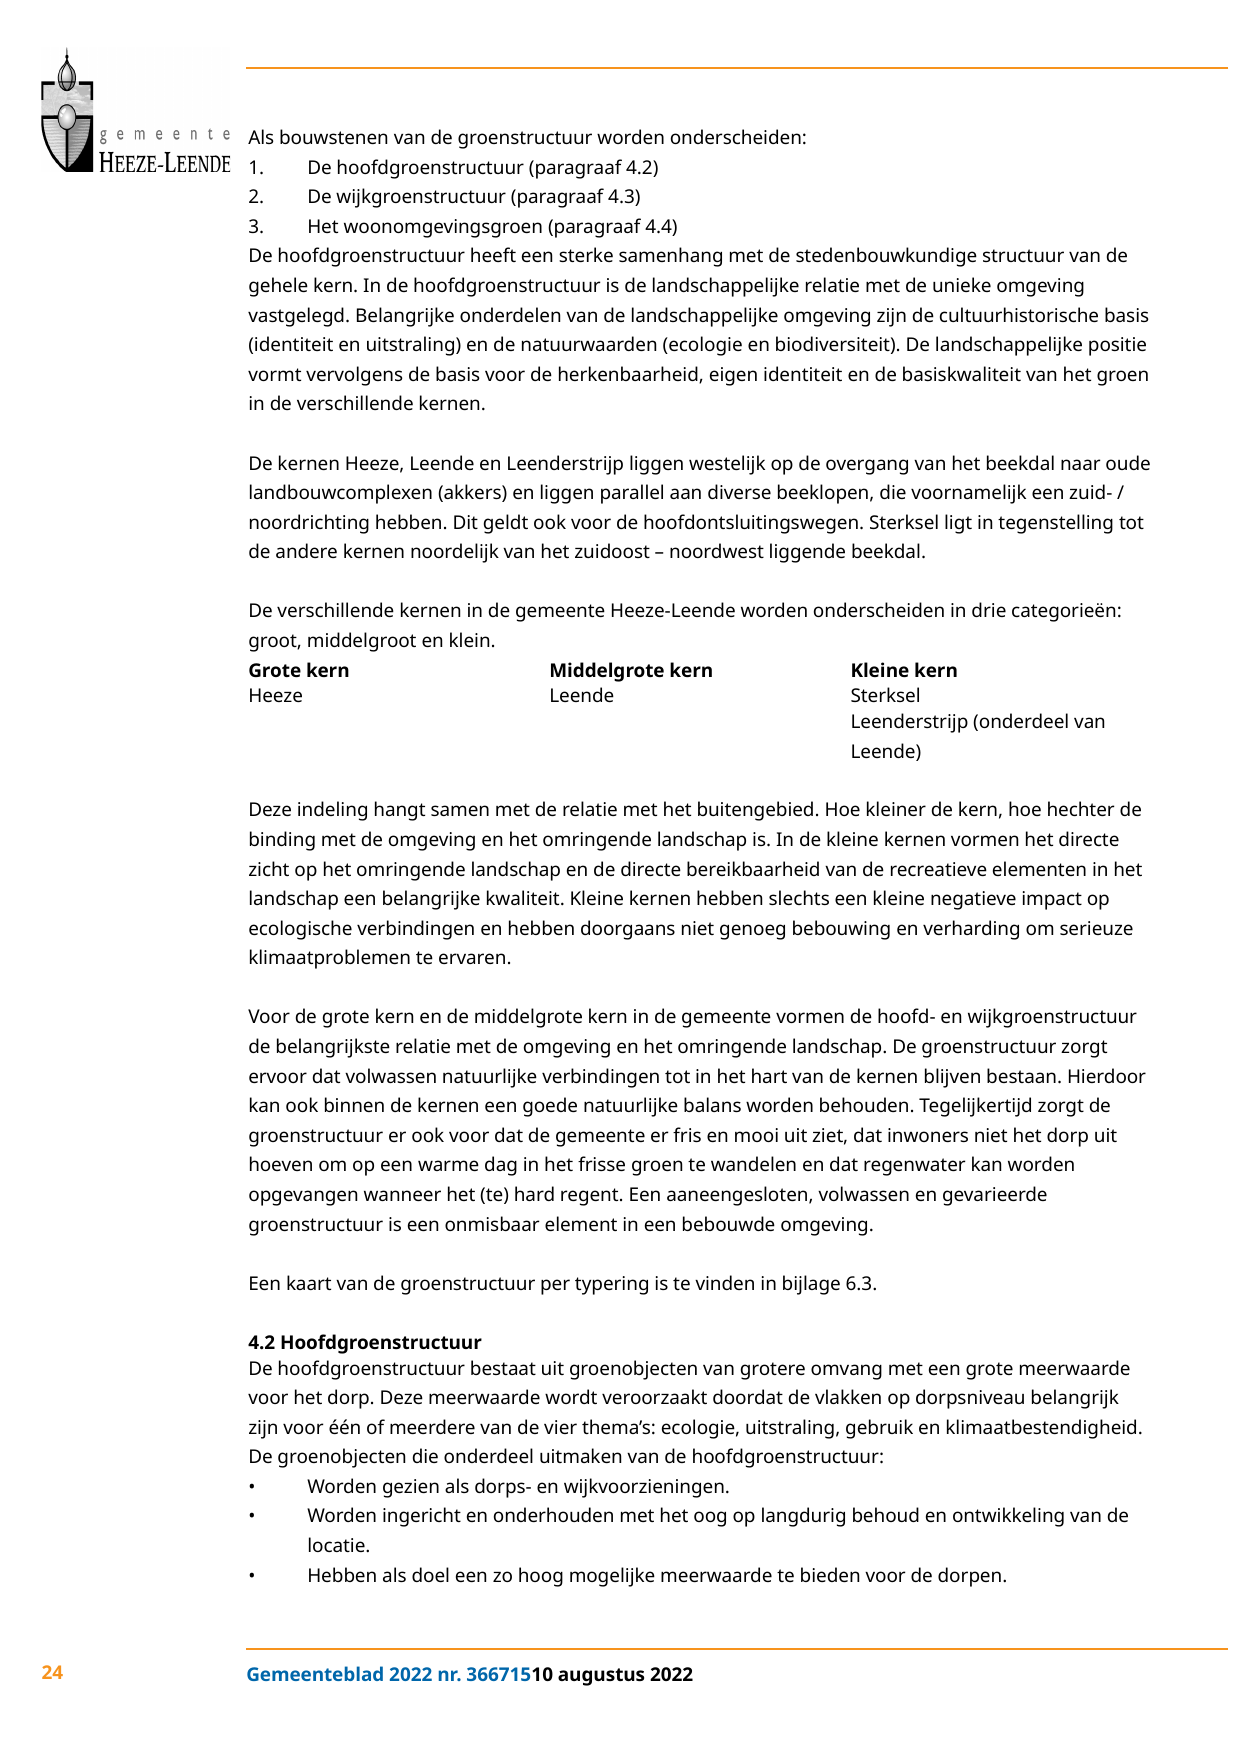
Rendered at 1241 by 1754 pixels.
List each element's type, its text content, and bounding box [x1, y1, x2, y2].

text De hoofdgroenstructuur bestaat uit groenobjecten van grotere omvang met een grote meerwaarde voor het dorp. Deze meerwaarde wordt veroorzaakt doordat de vlakken op dorpsniveau belangrijk zijn voor één of meerdere van de vier thema’s: ecologie, uitstraling, gebruik en klimaatbestendigheid. De groenobjecten die onderdeel uitmaken van de hoofdgroenstructuur: [248, 1355, 1152, 1469]
table_header Middelgrote kern [549, 657, 850, 683]
table_header Kleine kern [850, 657, 1152, 683]
table_header Grote kern [248, 657, 549, 683]
table_cell Heeze [248, 683, 549, 708]
text Als bouwstenen van de groenstructuur worden onderscheiden: [248, 124, 1152, 150]
picture [41, 47, 231, 172]
table_cell Sterksel [850, 683, 1152, 708]
text Voor de grote kern en de middelgrote kern in de gemeente vormen de hoofd- en wijkgroenstructuur de belangrijkste relatie met de omgeving en het omringende landschap. De groenstructuur zorgt ervoor dat volwassen natuurlijke verbindingen tot in het hart van de kernen blijven bestaan. Hierdoor kan ook binnen de kernen een goede natuurlijke balans worden behouden. Tegelijkertijd zorgt de groenstructuur er ook voor dat de gemeente er fris en mooi uit ziet, dat inwoners niet het dorp uit hoeven om op een warme dag in het frisse groen te wandelen en dat regenwater kan worden opgevangen wanneer het (te) hard regent. Een aaneengesloten, volwassen en gevarieerde groenstructuur is een onmisbaar element in een bebouwde omgeving. [248, 1004, 1152, 1236]
list Het woonomgevingsgroen (paragraaf 4.4) [248, 213, 1152, 239]
list Hebben als doel een zo hoog mogelijke meerwaarde te bieden voor de dorpen. [248, 1562, 1152, 1588]
text Deze indeling hangt samen met de relatie met het buitengebied. Hoe kleiner de kern, hoe hechter de binding met de omgeving en het omringende landschap is. In de kleine kernen vormen het directe zicht op het omringende landschap en de directe bereikbaarheid van de recreatieve elementen in het landschap een belangrijke kwaliteit. Kleine kernen hebben slechts een kleine negatieve impact op ecologische verbindingen en hebben doorgaans niet genoeg bebouwing en verharding om serieuze klimaatproblemen te ervaren. [248, 797, 1152, 970]
list Worden gezien als dorps- en wijkvoorzieningen. [248, 1473, 1152, 1499]
list Worden ingericht en onderhouden met het oog op langdurig behoud en ontwikkeling van de locatie. [248, 1503, 1152, 1558]
text Een kaart van de groenstructuur per typering is te vinden in bijlage 6.3. [248, 1270, 1152, 1296]
table_cell [549, 709, 850, 764]
text De hoofdgroenstructuur heeft een sterke samenhang met de stedenbouwkundige structuur van de gehele kern. In de hoofdgroenstructuur is de landschappelijke relatie met de unieke omgeving vastgelegd. Belangrijke onderdelen van de landschappelijke omgeving zijn de cultuurhistorische basis (identiteit en uitstraling) en de natuurwaarden (ecologie en biodiversiteit). De landschappelijke positie vormt vervolgens de basis voor de herkenbaarheid, eigen identiteit en de basiskwaliteit van het groen in de verschillende kernen. [248, 243, 1152, 416]
text De kernen Heeze, Leende en Leenderstrijp liggen westelijk op de overgang van het beekdal naar oude landbouwcomplexen (akkers) en liggen parallel aan diverse beeklopen, die voornamelijk een zuid- / noordrichting hebben. Dit geldt ook voor de hoofdontsluitingswegen. Sterksel ligt in tegenstelling tot de andere kernen noordelijk van het zuidoost – noordwest liggende beekdal. [248, 450, 1152, 564]
list De wijkgroenstructuur (paragraaf 4.3) [248, 183, 1152, 209]
table_cell Leenderstrijp (onderdeel van Leende) [850, 709, 1152, 764]
text 4.2 Hoofdgroenstructuur [248, 1329, 1152, 1355]
table_cell [248, 709, 549, 764]
text De verschillende kernen in de gemeente Heeze-Leende worden onderscheiden in drie categorieën: groot, middelgroot en klein. [248, 598, 1152, 653]
list De hoofdgroenstructuur (paragraaf 4.2) [248, 154, 1152, 180]
table_cell Leende [549, 683, 850, 708]
